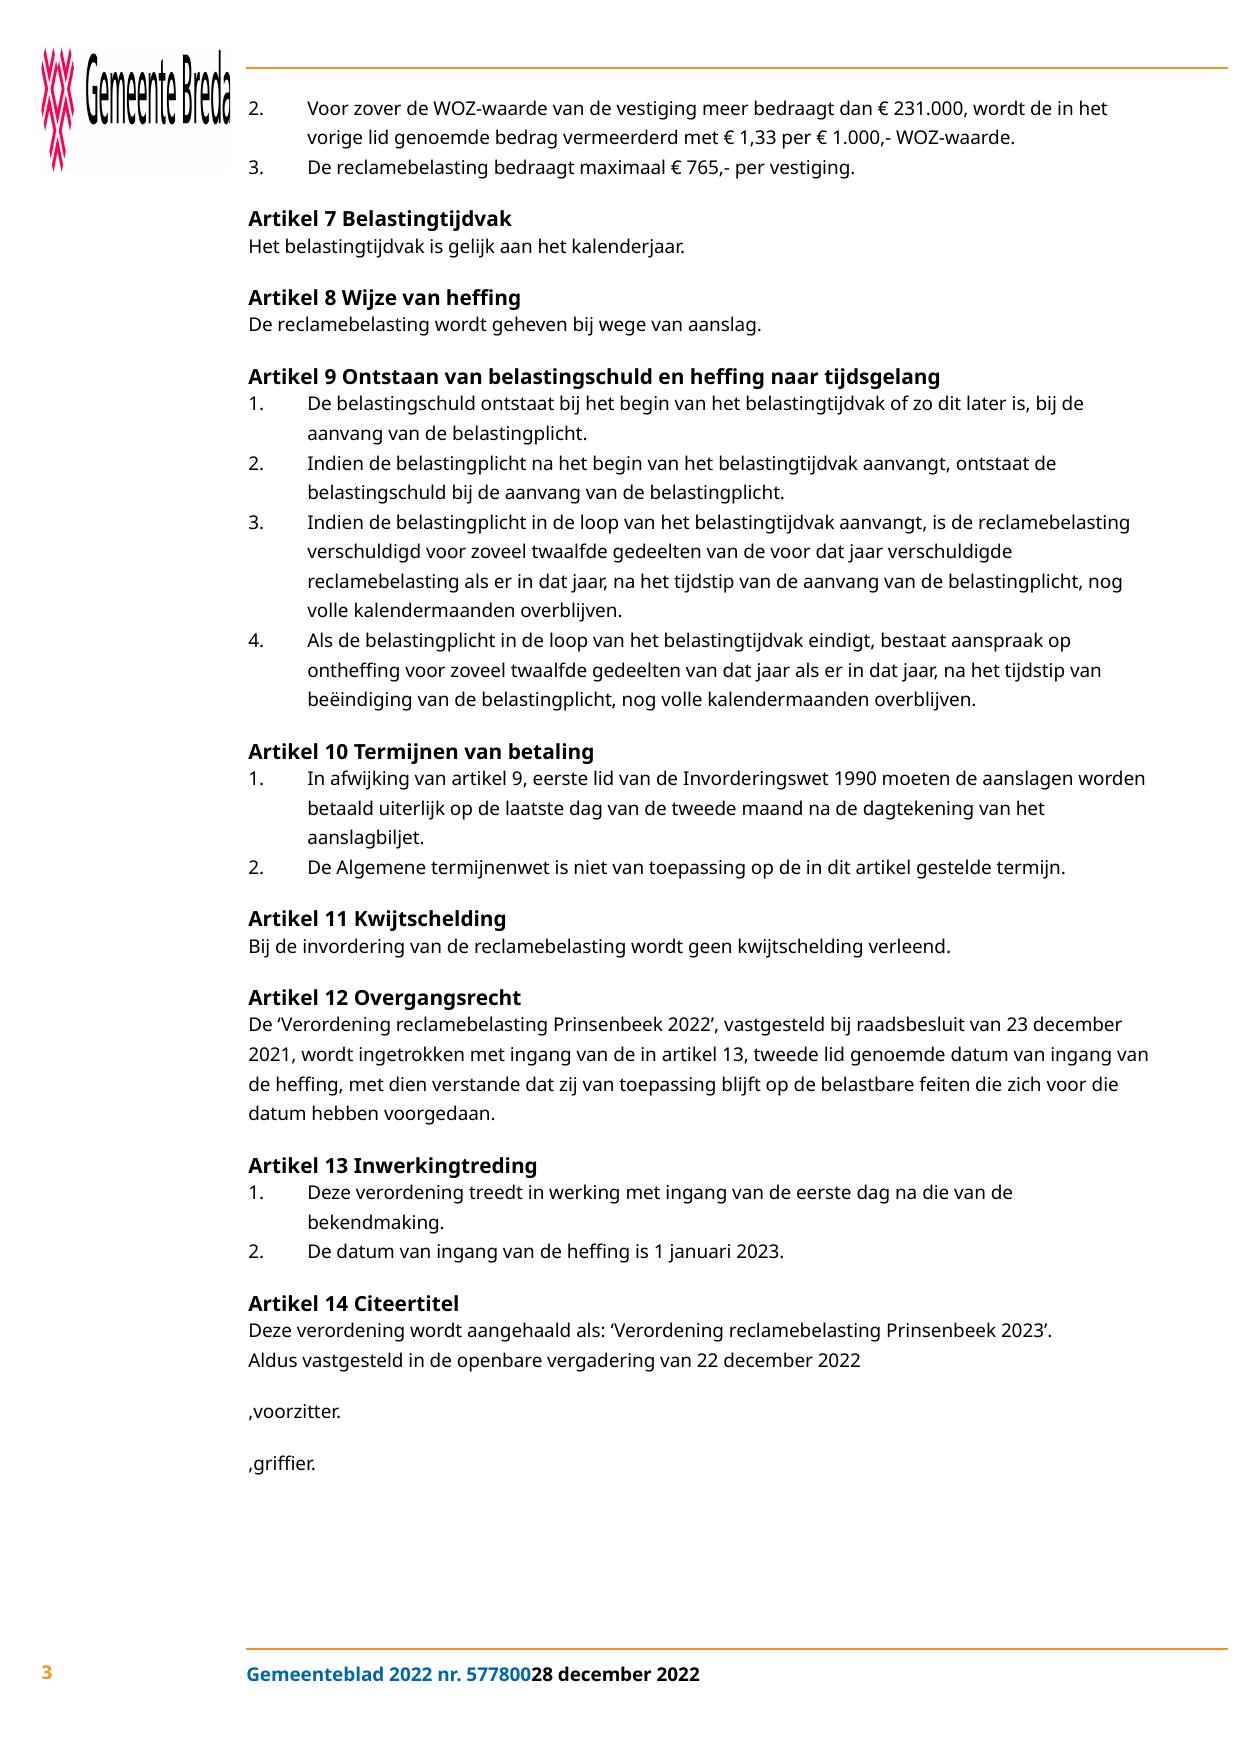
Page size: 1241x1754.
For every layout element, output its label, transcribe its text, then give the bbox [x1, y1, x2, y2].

text Bij de invordering van de reclamebelasting wordt geen kwijtschelding verleend. [248, 933, 1152, 958]
list De Algemene termijnenwet is niet van toepassing op de in dit artikel gestelde termijn. [248, 854, 1152, 880]
text Aldus vastgesteld in de openbare vergadering van 22 december 2022 [248, 1347, 1152, 1373]
list De belastingschuld ontstaat bij het begin van het belastingtijdvak of zo dit later is, bij de aanvang van de belastingplicht. [248, 391, 1152, 446]
text Artikel 11 Kwijtschelding [248, 904, 1152, 933]
text Het belastingtijdvak is gelijk aan het kalenderjaar. [248, 233, 1152, 258]
text De ‘Verordening reclamebelasting Prinsenbeek 2022’, vastgesteld bij raadsbesluit van 23 december 2021, wordt ingetrokken met ingang van de in artikel 13, tweede lid genoemde datum van ingang van de heffing, met dien verstande dat zij van toepassing blijft op de belastbare feiten die zich voor die datum hebben voorgedaan. [248, 1012, 1152, 1126]
list In afwijking van artikel 9, eerste lid van de Invorderingswet 1990 moeten de aanslagen worden betaald uiterlijk op de laatste dag van de tweede maand na de dagtekening van het aanslagbiljet. [248, 765, 1152, 850]
text ,voorzitter. [248, 1398, 1152, 1424]
text Artikel 9 Ontstaan van belastingschuld en heffing naar tijdsgelang [248, 362, 1152, 391]
text De reclamebelasting wordt geheven bij wege van aanslag. [248, 312, 1152, 337]
list De datum van ingang van de heffing is 1 januari 2023. [248, 1238, 1152, 1264]
list Indien de belastingplicht na het begin van het belastingtijdvak aanvangt, ontstaat de belastingschuld bij de aanvang van de belastingplicht. [248, 450, 1152, 505]
list Deze verordening treedt in werking met ingang van de eerste dag na die van de bekendmaking. [248, 1179, 1152, 1234]
text Artikel 12 Overgangsrecht [248, 983, 1152, 1012]
picture [41, 47, 231, 172]
text ,griffier. [248, 1450, 1152, 1476]
text Artikel 8 Wijze van heffing [248, 283, 1152, 312]
text Artikel 14 Citeertitel [248, 1289, 1152, 1317]
list Indien de belastingplicht in de loop van het belastingtijdvak aanvangt, is de reclamebelasting verschuldigd voor zoveel twaalfde gedeelten van de voor dat jaar verschuldigde reclamebelasting als er in dat jaar, na het tijdstip van de aanvang van de belastingplicht, nog volle kalendermaanden overblijven. [248, 509, 1152, 623]
list Voor zover de WOZ-waarde van de vestiging meer bedraagt dan € 231.000, wordt de in het vorige lid genoemde bedrag vermeerderd met € 1,33 per € 1.000,- WOZ-waarde. [248, 95, 1152, 150]
list De reclamebelasting bedraagt maximaal € 765,- per vestiging. [248, 154, 1152, 180]
text Artikel 7 Belastingtijdvak [248, 204, 1152, 233]
text Deze verordening wordt aangehaald als: ‘Verordening reclamebelasting Prinsenbeek 2023’. [248, 1317, 1152, 1343]
text Artikel 13 Inwerkingtreding [248, 1151, 1152, 1179]
list Als de belastingplicht in de loop van het belastingtijdvak eindigt, bestaat aanspraak op ontheffing voor zoveel twaalfde gedeelten van dat jaar als er in dat jaar, na het tijdstip van beëindiging van de belastingplicht, nog volle kalendermaanden overblijven. [248, 627, 1152, 712]
text Artikel 10 Termijnen van betaling [248, 737, 1152, 765]
